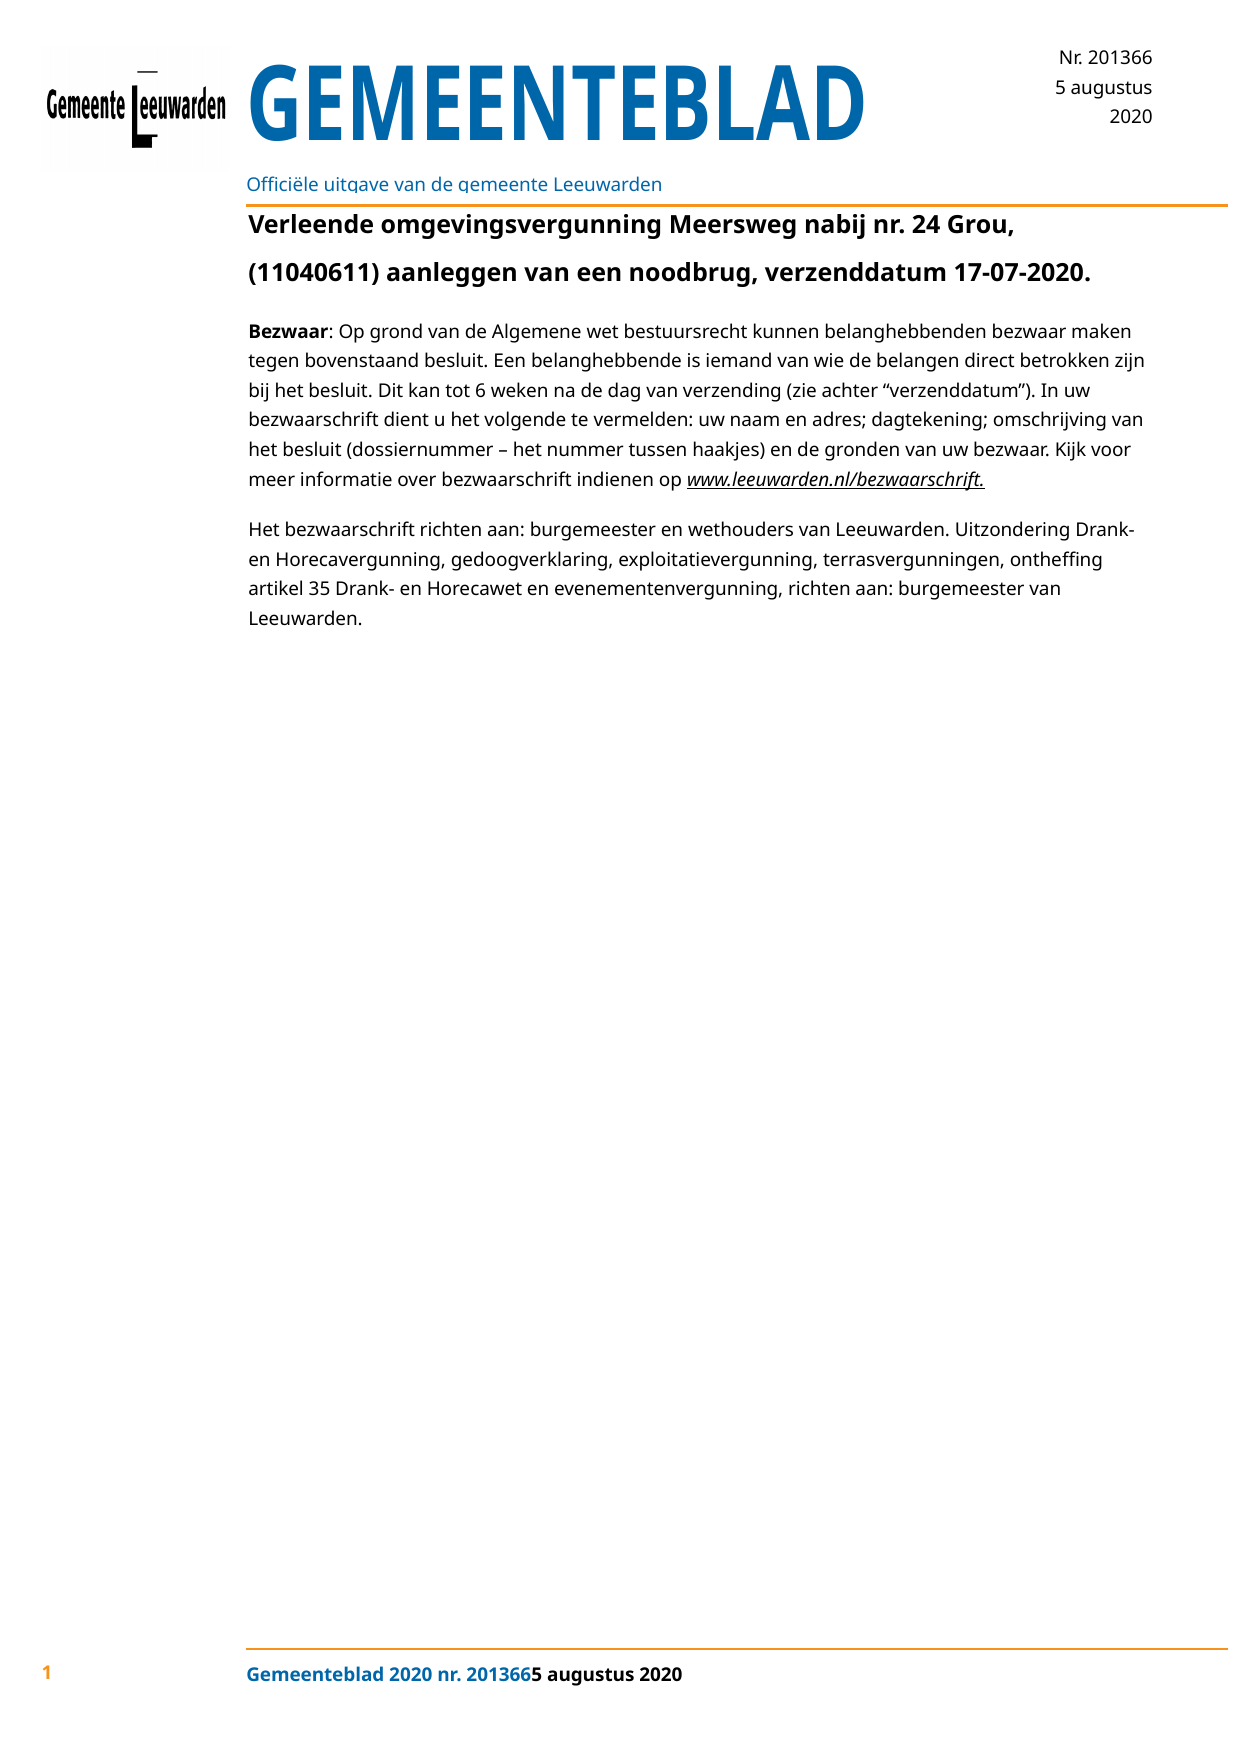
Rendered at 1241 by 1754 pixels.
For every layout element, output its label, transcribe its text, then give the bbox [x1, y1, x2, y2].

text Het bezwaarschrift richten aan: burgemeester en wethouders van Leeuwarden. Uitzondering Drank- en Horecavergunning, gedoogverklaring, exploitatievergunning, terrasvergunningen, ontheffing artikel 35 Drank- en Horecawet en evenementenvergunning, richten aan: burgemeester van Leeuwarden. [248, 516, 1152, 631]
picture [41, 47, 231, 172]
text Verleende omgevingsvergunning Meersweg nabij nr. 24 Grou, (11040611) aanleggen van een noodbrug, verzenddatum 17-07-2020. [248, 207, 1152, 288]
text Bezwaar: Op grond van de Algemene wet bestuursrecht kunnen belanghebbenden bezwaar maken tegen bovenstaand besluit. Een belanghebbende is iemand van wie de belangen direct betrokken zijn bij het besluit. Dit kan tot 6 weken na de dag van verzending (zie achter “verzenddatum”). In uw bezwaarschrift dient u het volgende te vermelden: uw naam en adres; dagtekening; omschrijving van het besluit (dossiernummer – het nummer tussen haakjes) en de gronden van uw bezwaar. Kijk voor meer informatie over bezwaarschrift indienen op www.leeuwarden.nl/bezwaarschrift. [248, 318, 1152, 492]
